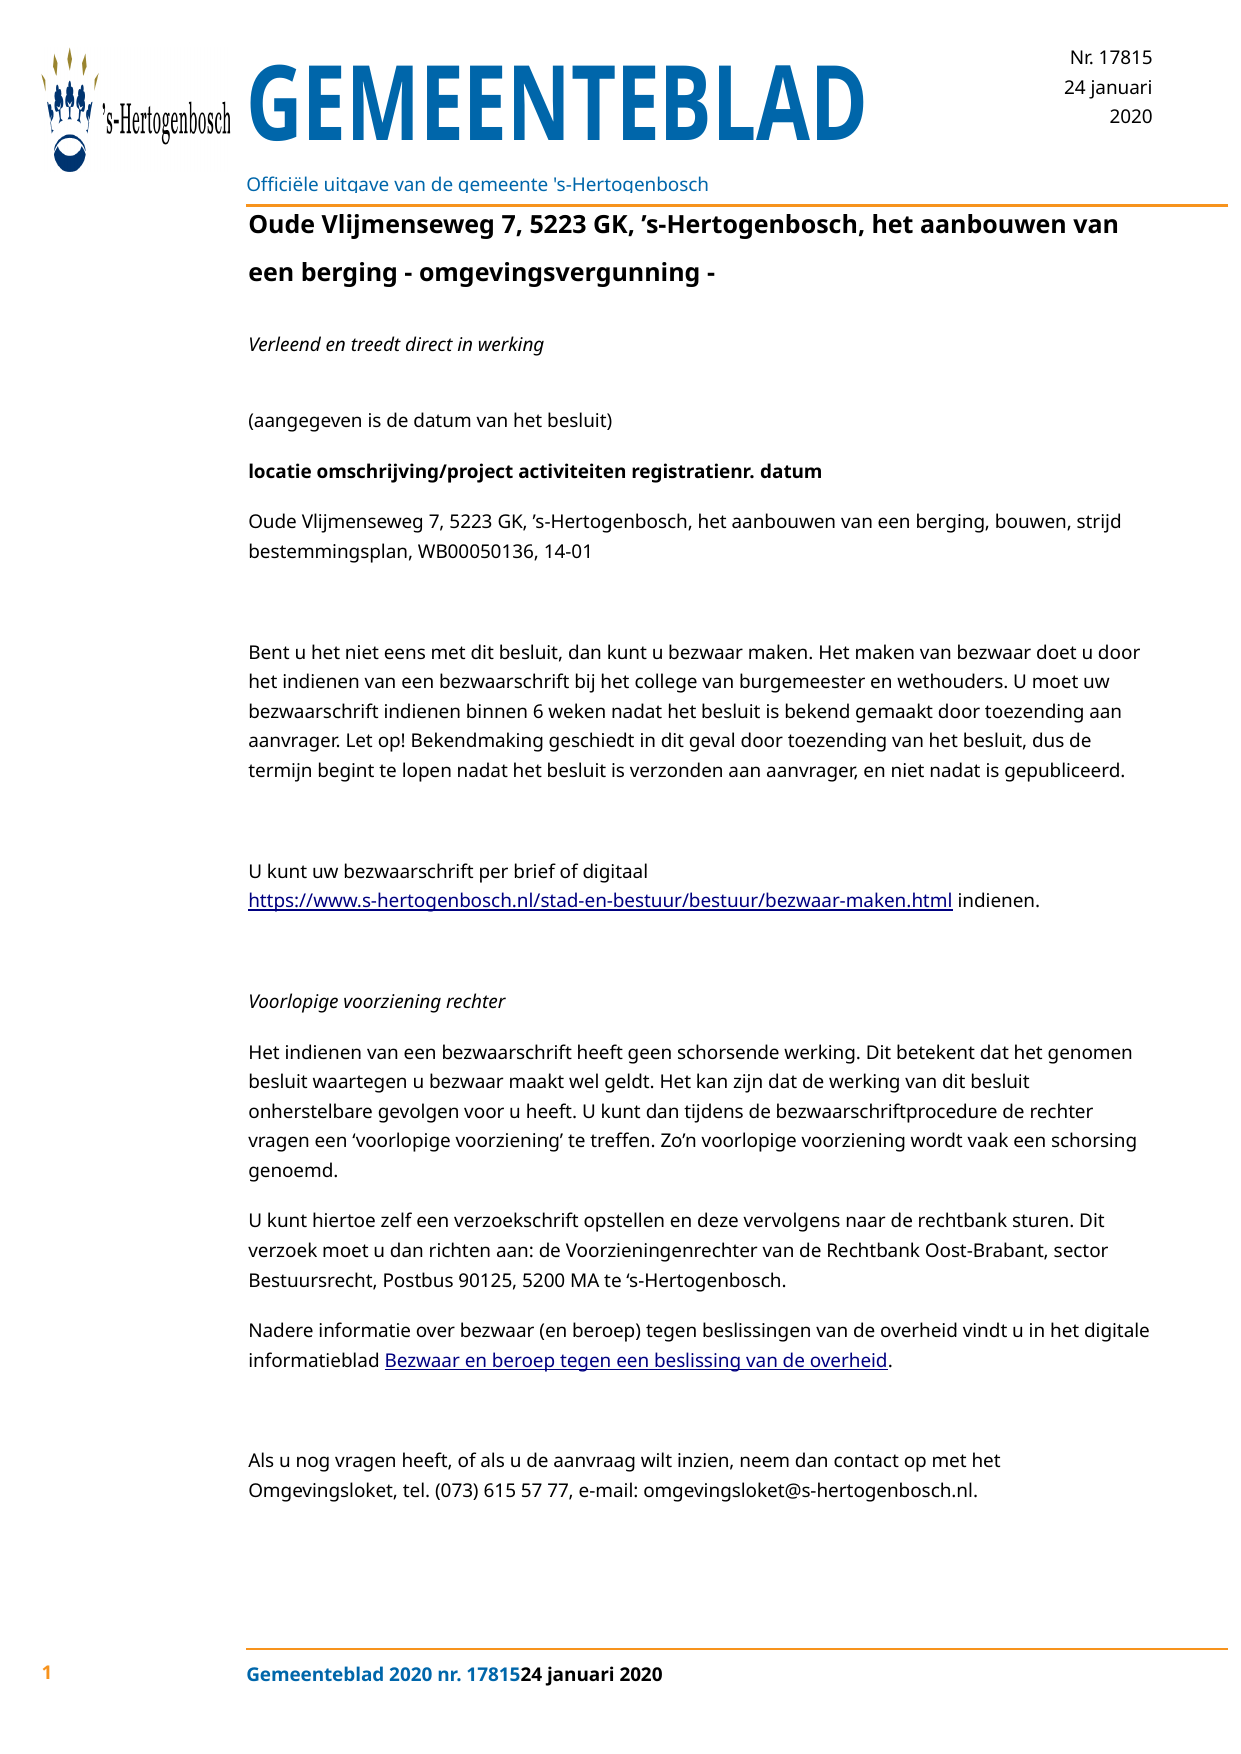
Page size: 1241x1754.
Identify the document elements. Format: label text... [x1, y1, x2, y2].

text Bent u het niet eens met dit besluit, dan kunt u bezwaar maken. Het maken van bezwaar doet u door het indienen van een bezwaarschrift bij het college van burgemeester en wethouders. U moet uw bezwaarschrift indienen binnen 6 weken nadat het besluit is bekend gemaakt door toezending aan aanvrager. Let op! Bekendmaking geschiedt in dit geval door toezending van het besluit, dus de termijn begint te lopen nadat het besluit is verzonden aan aanvrager, en niet nadat is gepubliceerd. [248, 639, 1152, 783]
text locatie omschrijving/project activiteiten registratienr. datum [248, 458, 1152, 484]
text (aangegeven is de datum van het besluit) [248, 408, 1152, 433]
text Als u nog vragen heeft, of als u de aanvraag wilt inzien, neem dan contact op met het Omgevingsloket, tel. (073) 615 57 77, e-mail: omgevingsloket@s-hertogenbosch.nl. [248, 1448, 1152, 1503]
text Oude Vlijmenseweg 7, 5223 GK, ’s-Hertogenbosch, het aanbouwen van een berging - omgevingsvergunning - [248, 207, 1152, 288]
text Oude Vlijmenseweg 7, 5223 GK, ’s-Hertogenbosch, het aanbouwen van een berging, bouwen, strijd bestemmingsplan, WB00050136, 14-01 [248, 508, 1152, 564]
text Het indienen van een bezwaarschrift heeft geen schorsende werking. Dit betekent dat het genomen besluit waartegen u bezwaar maakt wel geldt. Het kan zijn dat de werking van dit besluit onherstelbare gevolgen voor u heeft. U kunt dan tijdens de bezwaarschriftprocedure de rechter vragen een ‘voorlopige voorziening’ te treffen. Zo’n voorlopige voorziening wordt vaak een schorsing genoemd. [248, 1039, 1152, 1183]
text U kunt uw bezwaarschrift per brief of digitaal https://www.s-hertogenbosch.nl/stad-en-bestuur/bestuur/bezwaar-maken.html indienen. [248, 858, 1152, 913]
text Nadere informatie over bezwaar (en beroep) tegen beslissingen van de overheid vindt u in het digitale informatieblad Bezwaar en beroep tegen een beslissing van de overheid. [248, 1317, 1152, 1372]
text U kunt hiertoe zelf een verzoekschrift opstellen en deze vervolgens naar de rechtbank sturen. Dit verzoek moet u dan richten aan: de Voorzieningenrechter van de Rechtbank Oost-Brabant, sector Bestuursrecht, Postbus 90125, 5200 MA te ‘s-Hertogenbosch. [248, 1208, 1152, 1292]
text Verleend en treedt direct in werking [248, 331, 1152, 357]
picture [41, 47, 231, 172]
text Voorlopige voorziening rechter [248, 988, 1152, 1014]
